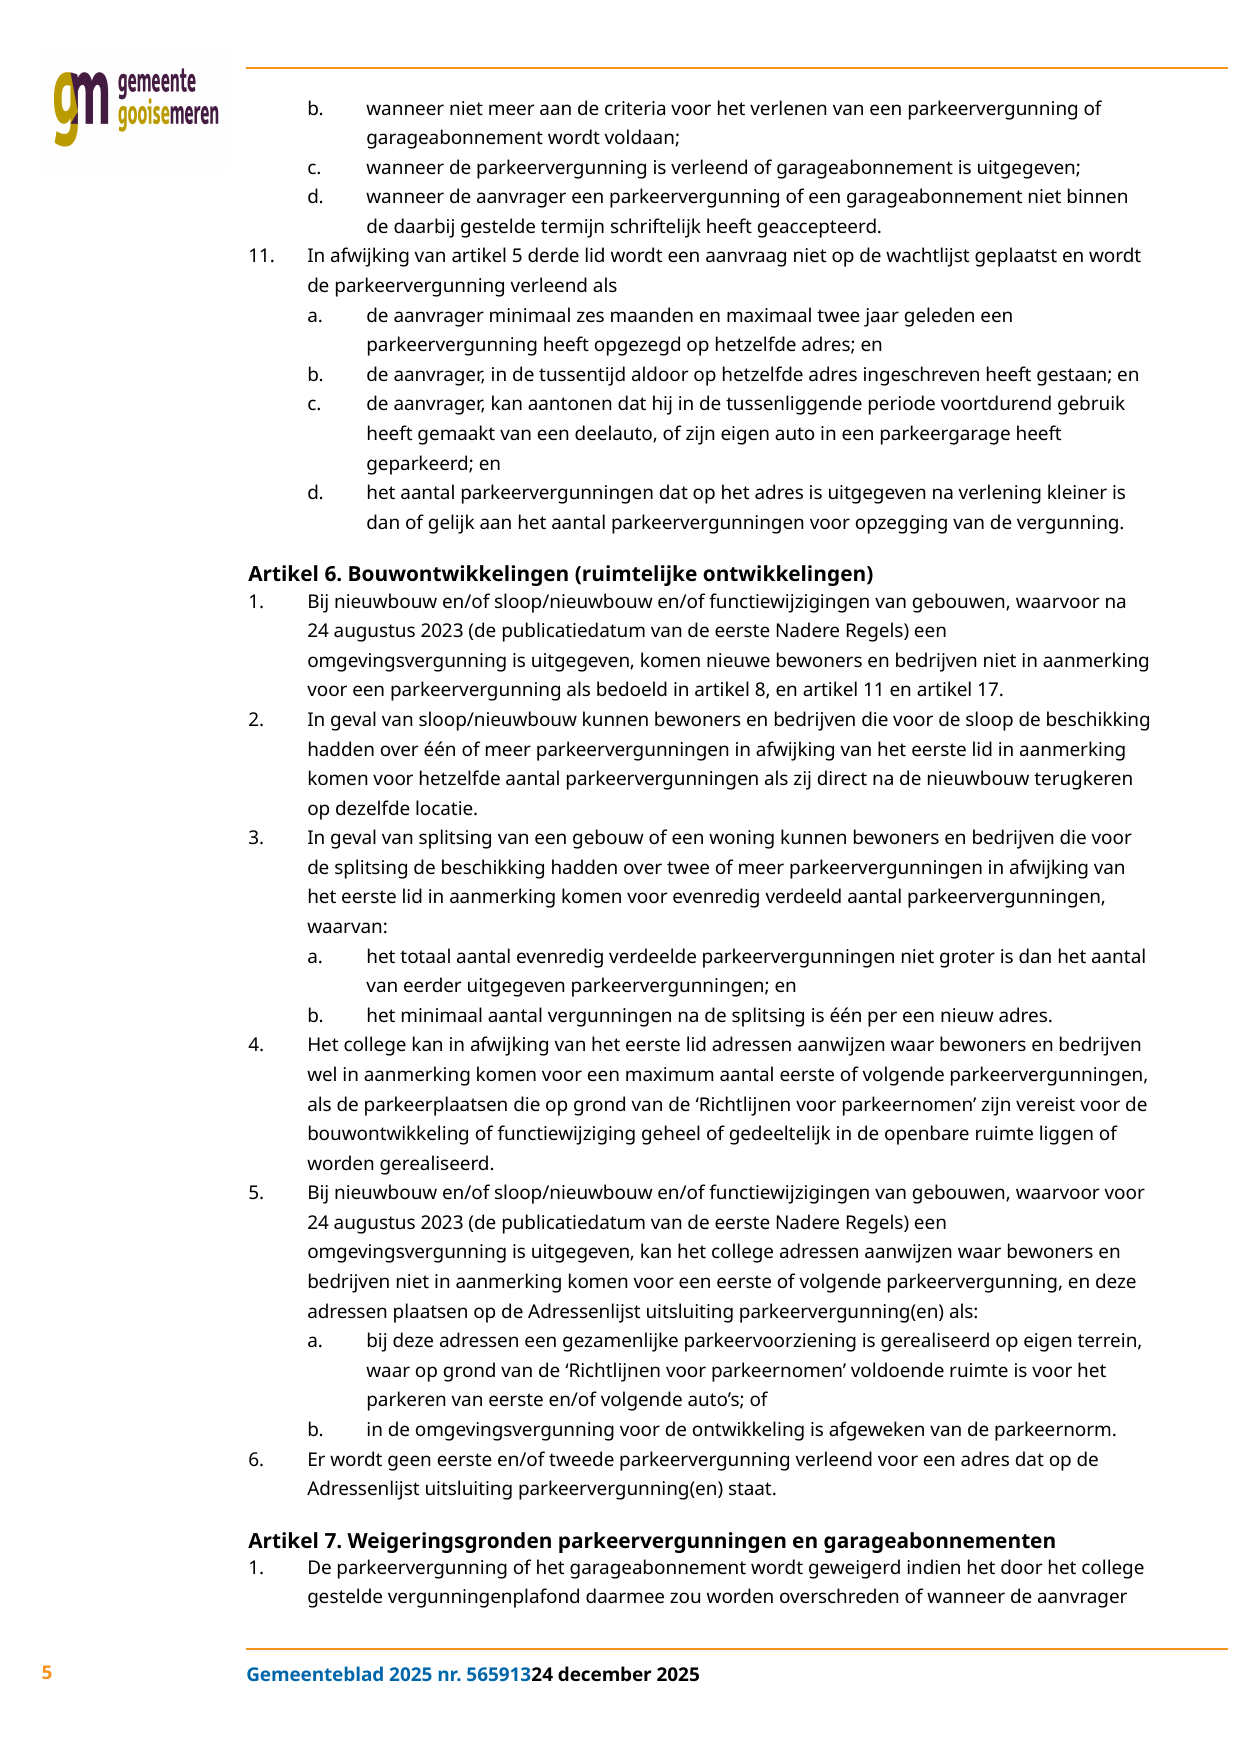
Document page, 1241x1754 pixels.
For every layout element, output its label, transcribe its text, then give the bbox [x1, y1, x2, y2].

text Artikel 7. Weigeringsgronden parkeervergunningen en garageabonnementen [248, 1526, 1152, 1554]
list het aantal parkeervergunningen dat op het adres is uitgegeven na verlening kleiner is dan of gelijk aan het aantal parkeervergunningen voor opzegging van de vergunning. [307, 479, 1152, 535]
list de aanvrager, kan aantonen dat hij in de tussenliggende periode voortdurend gebruik heeft gemaakt van een deelauto, of zijn eigen auto in een parkeergarage heeft geparkeerd; en [307, 391, 1152, 476]
list De parkeervergunning of het garageabonnement wordt geweigerd indien het door het college gestelde vergunningenplafond daarmee zou worden overschreden of wanneer de aanvrager [248, 1554, 1152, 1609]
list het minimaal aantal vergunningen na de splitsing is één per een nieuw adres. [307, 1002, 1152, 1028]
list de aanvrager, in de tussentijd aldoor op hetzelfde adres ingeschreven heeft gestaan; en [307, 361, 1152, 387]
list de aanvrager minimaal zes maanden en maximaal twee jaar geleden een parkeervergunning heeft opgezegd op hetzelfde adres; en [307, 302, 1152, 357]
list Bij nieuwbouw en/of sloop/nieuwbouw en/of functiewijzigingen van gebouwen, waarvoor na 24 augustus 2023 (de publicatiedatum van de eerste Nadere Regels) een omgevingsvergunning is uitgegeven, komen nieuwe bewoners en bedrijven niet in aanmerking voor een parkeervergunning als bedoeld in artikel 8, en artikel 11 en artikel 17. [248, 588, 1152, 702]
list Bij nieuwbouw en/of sloop/nieuwbouw en/of functiewijzigingen van gebouwen, waarvoor voor 24 augustus 2023 (de publicatiedatum van de eerste Nadere Regels) een omgevingsvergunning is uitgegeven, kan het college adressen aanwijzen waar bewoners en bedrijven niet in aanmerking komen voor een eerste of volgende parkeervergunning, en deze adressen plaatsen op de Adressenlijst uitsluiting parkeervergunning(en) als: [248, 1179, 1152, 1323]
list In geval van sloop/nieuwbouw kunnen bewoners en bedrijven die voor de sloop de beschikking hadden over één of meer parkeervergunningen in afwijking van het eerste lid in aanmerking komen voor hetzelfde aantal parkeervergunningen als zij direct na de nieuwbouw terugkeren op dezelfde locatie. [248, 706, 1152, 821]
list wanneer de aanvrager een parkeervergunning of een garageabonnement niet binnen de daarbij gestelde termijn schriftelijk heeft geaccepteerd. [307, 183, 1152, 239]
text Artikel 6. Bouwontwikkelingen (ruimtelijke ontwikkelingen) [248, 559, 1152, 588]
list wanneer niet meer aan de criteria voor het verlenen van een parkeervergunning of garageabonnement wordt voldaan; [307, 95, 1152, 150]
list Het college kan in afwijking van het eerste lid adressen aanwijzen waar bewoners en bedrijven wel in aanmerking komen voor een maximum aantal eerste of volgende parkeervergunningen, als de parkeerplaatsen die op grond van de ‘Richtlijnen voor parkeernomen’ zijn vereist voor de bouwontwikkeling of functiewijziging geheel of gedeeltelijk in de openbare ruimte liggen of worden gerealiseerd. [248, 1032, 1152, 1176]
list het totaal aantal evenredig verdeelde parkeervergunningen niet groter is dan het aantal van eerder uitgegeven parkeervergunningen; en [307, 943, 1152, 998]
list In geval van splitsing van een gebouw of een woning kunnen bewoners en bedrijven die voor de splitsing de beschikking hadden over twee of meer parkeervergunningen in afwijking van het eerste lid in aanmerking komen voor evenredig verdeeld aantal parkeervergunningen, waarvan: [248, 824, 1152, 939]
list bij deze adressen een gezamenlijke parkeervoorziening is gerealiseerd op eigen terrein, waar op grond van de ‘Richtlijnen voor parkeernomen’ voldoende ruimte is voor het parkeren van eerste en/of volgende auto’s; of [307, 1327, 1152, 1412]
picture [41, 47, 231, 172]
list wanneer de parkeervergunning is verleend of garageabonnement is uitgegeven; [307, 154, 1152, 180]
list in de omgevingsvergunning voor de ontwikkeling is afgeweken van de parkeernorm. [307, 1416, 1152, 1442]
list In afwijking van artikel 5 derde lid wordt een aanvraag niet op de wachtlijst geplaatst en wordt de parkeervergunning verleend als [248, 243, 1152, 298]
list Er wordt geen eerste en/of tweede parkeervergunning verleend voor een adres dat op de Adressenlijst uitsluiting parkeervergunning(en) staat. [248, 1446, 1152, 1501]
